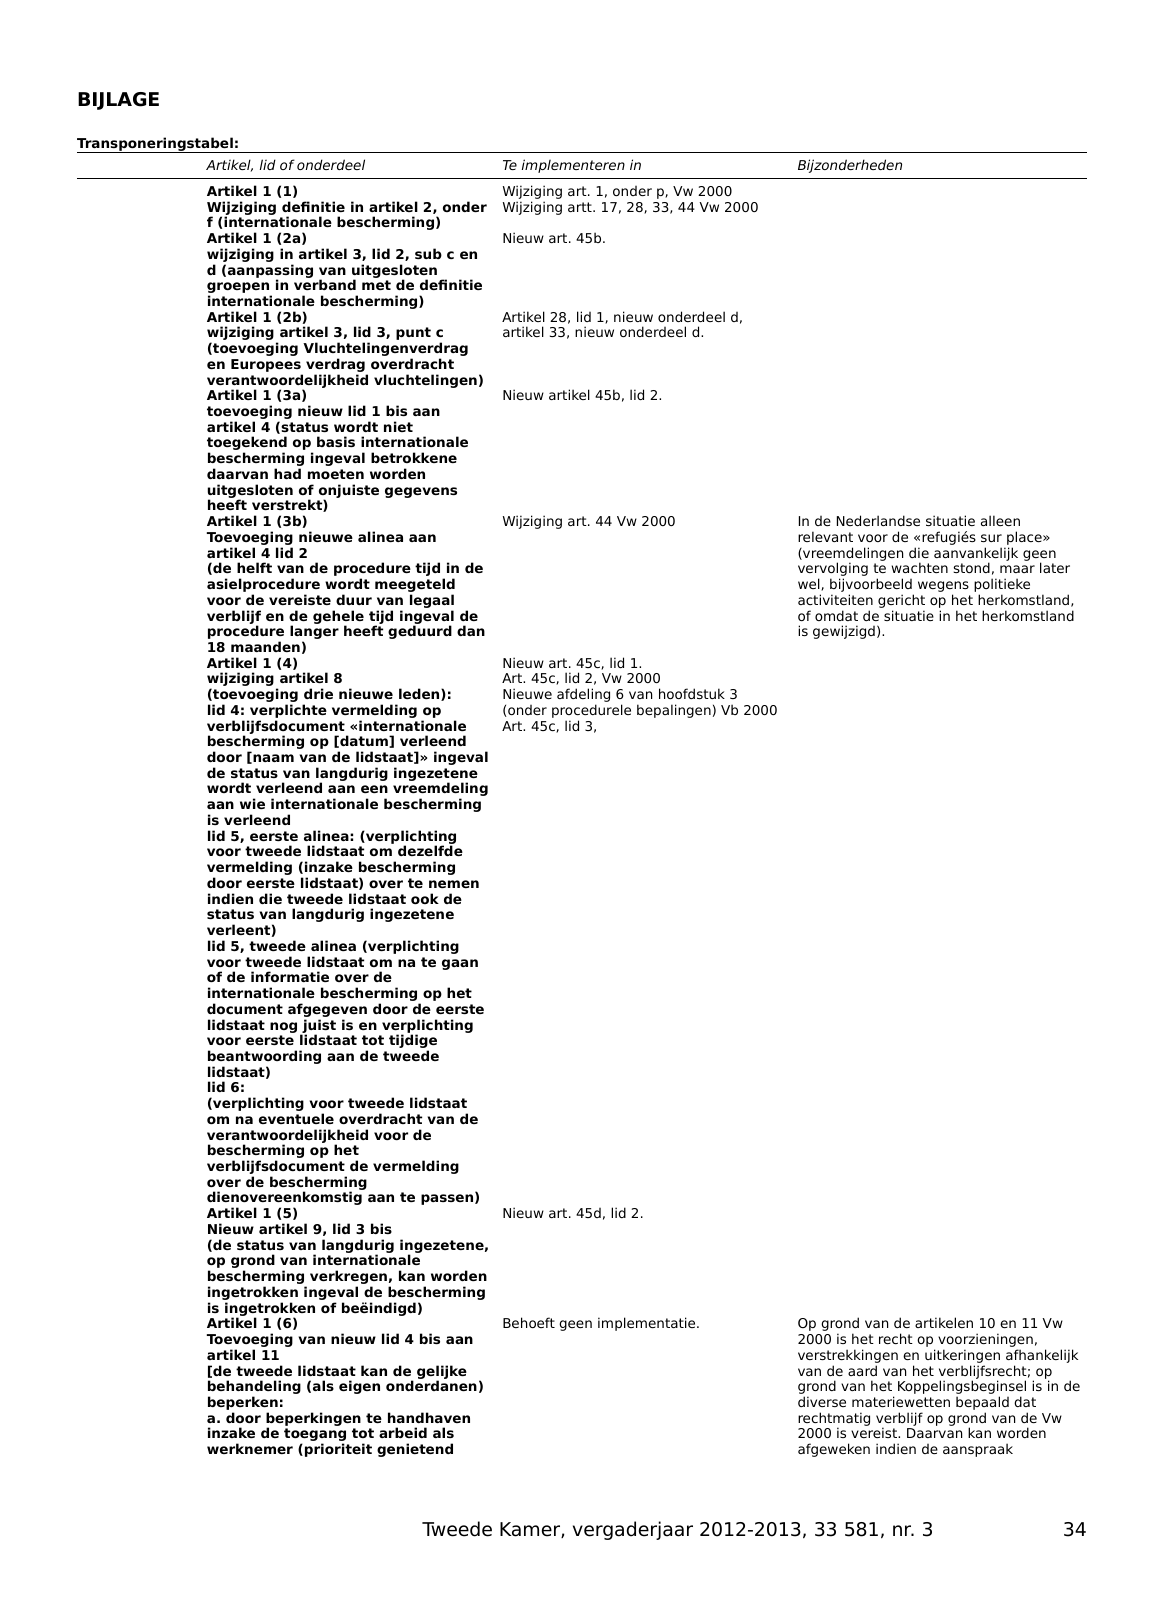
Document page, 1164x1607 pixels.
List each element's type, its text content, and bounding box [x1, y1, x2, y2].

table_cell [77, 1206, 201, 1316]
subtitle BIJLAGE [77, 89, 1087, 111]
table_cell [791, 231, 1087, 309]
table_cell Artikel 1 (2b) wijziging artikel 3, lid 3, punt c (toevoeging Vluchtelingenverdrag en Europees verdrag overdracht verantwoordelijkheid vluchtelingen) [201, 310, 496, 388]
table_cell Artikel 1 (2a) wijziging in artikel 3, lid 2, sub c en d (aanpassing van uitgesloten groepen in verband met de definitie internationale bescherming) [201, 231, 496, 309]
table_cell [791, 1206, 1087, 1316]
table_cell Nieuw art. 45b. [496, 231, 791, 309]
table_cell Bijzonderheden [791, 153, 1087, 178]
table_cell [77, 310, 201, 388]
table_cell In de Nederlandse situatie alleen relevant voor de «refugiés sur place» (vreemdelingen die aanvankelijk geen vervolging te wachten stond, maar later wel, bijvoorbeeld wegens politieke activiteiten gericht op het herkomstland, of omdat de situatie in het herkomstland is gewijzigd). [791, 514, 1087, 656]
table_cell [77, 153, 201, 178]
table_cell [791, 656, 1087, 1206]
table_cell Nieuw art. 45d, lid 2. [496, 1206, 791, 1316]
table_cell [791, 388, 1087, 514]
table_cell Artikel, lid of onderdeel [201, 153, 496, 178]
table_cell Nieuw art. 45c, lid 1. Art. 45c, lid 2, Vw 2000 Nieuwe afdeling 6 van hoofdstuk 3 (onder procedurele bepalingen) Vb 2000 Art. 45c, lid 3, [496, 656, 791, 1206]
table_cell Artikel 28, lid 1, nieuw onderdeel d, artikel 33, nieuw onderdeel d. [496, 310, 791, 388]
table_cell Te implementeren in [496, 153, 791, 178]
table_cell Artikel 1 (5) Nieuw artikel 9, lid 3 bis (de status van langdurig ingezetene, op grond van internationale bescherming verkregen, kan worden ingetrokken ingeval de bescherming is ingetrokken of beëindigd) [201, 1206, 496, 1316]
table_cell [77, 514, 201, 656]
table_cell Wijziging art. 1, onder p, Vw 2000 Wijziging artt. 17, 28, 33, 44 Vw 2000 [496, 179, 791, 231]
table_cell Artikel 1 (1) Wijziging definitie in artikel 2, onder f (internationale bescherming) [201, 179, 496, 231]
table_cell Op grond van de artikelen 10 en 11 Vw 2000 is het recht op voorzieningen, verstrekkingen en uitkeringen afhankelijk van de aard van het verblijfsrecht; op grond van het Koppelingsbeginsel is in de diverse materiewetten bepaald dat rechtmatig verblijf op grond van de Vw 2000 is vereist. Daarvan kan worden afgeweken indien de aanspraak [791, 1316, 1087, 1458]
table_cell [77, 388, 201, 514]
table_cell [77, 231, 201, 309]
table_cell Artikel 1 (4) wijziging artikel 8 (toevoeging drie nieuwe leden): lid 4: verplichte vermelding op verblijfsdocument «internationale bescherming op [datum] verleend door [naam van de lidstaat]» ingeval de status van langdurig ingezetene wordt verleend aan een vreemdeling aan wie internationale bescherming is verleend lid 5, eerste alinea: (verplichting voor tweede lidstaat om dezelfde vermelding (inzake bescherming door eerste lidstaat) over te nemen indien die tweede lidstaat ook de status van langdurig ingezetene verleent) lid 5, tweede alinea (verplichting voor tweede lidstaat om na te gaan of de informatie over de internationale bescherming op het document afgegeven door de eerste lidstaat nog juist is en verplichting voor eerste lidstaat tot tijdige beantwoording aan de tweede lidstaat) lid 6: (verplichting voor tweede lidstaat om na eventuele overdracht van de verantwoordelijkheid voor de bescherming op het verblijfsdocument de vermelding over de bescherming dienovereenkomstig aan te passen) [201, 656, 496, 1206]
table_cell Artikel 1 (3a) toevoeging nieuw lid 1 bis aan artikel 4 (status wordt niet toegekend op basis internationale bescherming ingeval betrokkene daarvan had moeten worden uitgesloten of onjuiste gegevens heeft verstrekt) [201, 388, 496, 514]
table_cell [77, 1316, 201, 1458]
table_cell Behoeft geen implementatie. [496, 1316, 791, 1458]
table_cell [77, 179, 201, 231]
table_cell [77, 656, 201, 1206]
table_cell [791, 179, 1087, 231]
table_header Transponeringstabel: [77, 136, 1087, 152]
table_cell Nieuw artikel 45b, lid 2. [496, 388, 791, 514]
table_cell Artikel 1 (3b) Toevoeging nieuwe alinea aan artikel 4 lid 2 (de helft van de procedure tijd in de asielprocedure wordt meegeteld voor de vereiste duur van legaal verblijf en de gehele tijd ingeval de procedure langer heeft geduurd dan 18 maanden) [201, 514, 496, 656]
table_cell [791, 310, 1087, 388]
table_cell Wijziging art. 44 Vw 2000 [496, 514, 791, 656]
table_cell Artikel 1 (6) Toevoeging van nieuw lid 4 bis aan artikel 11 [de tweede lidstaat kan de gelijke behandeling (als eigen onderdanen) beperken: a. door beperkingen te handhaven inzake de toegang tot arbeid als werknemer (prioriteit genietend [201, 1316, 496, 1458]
